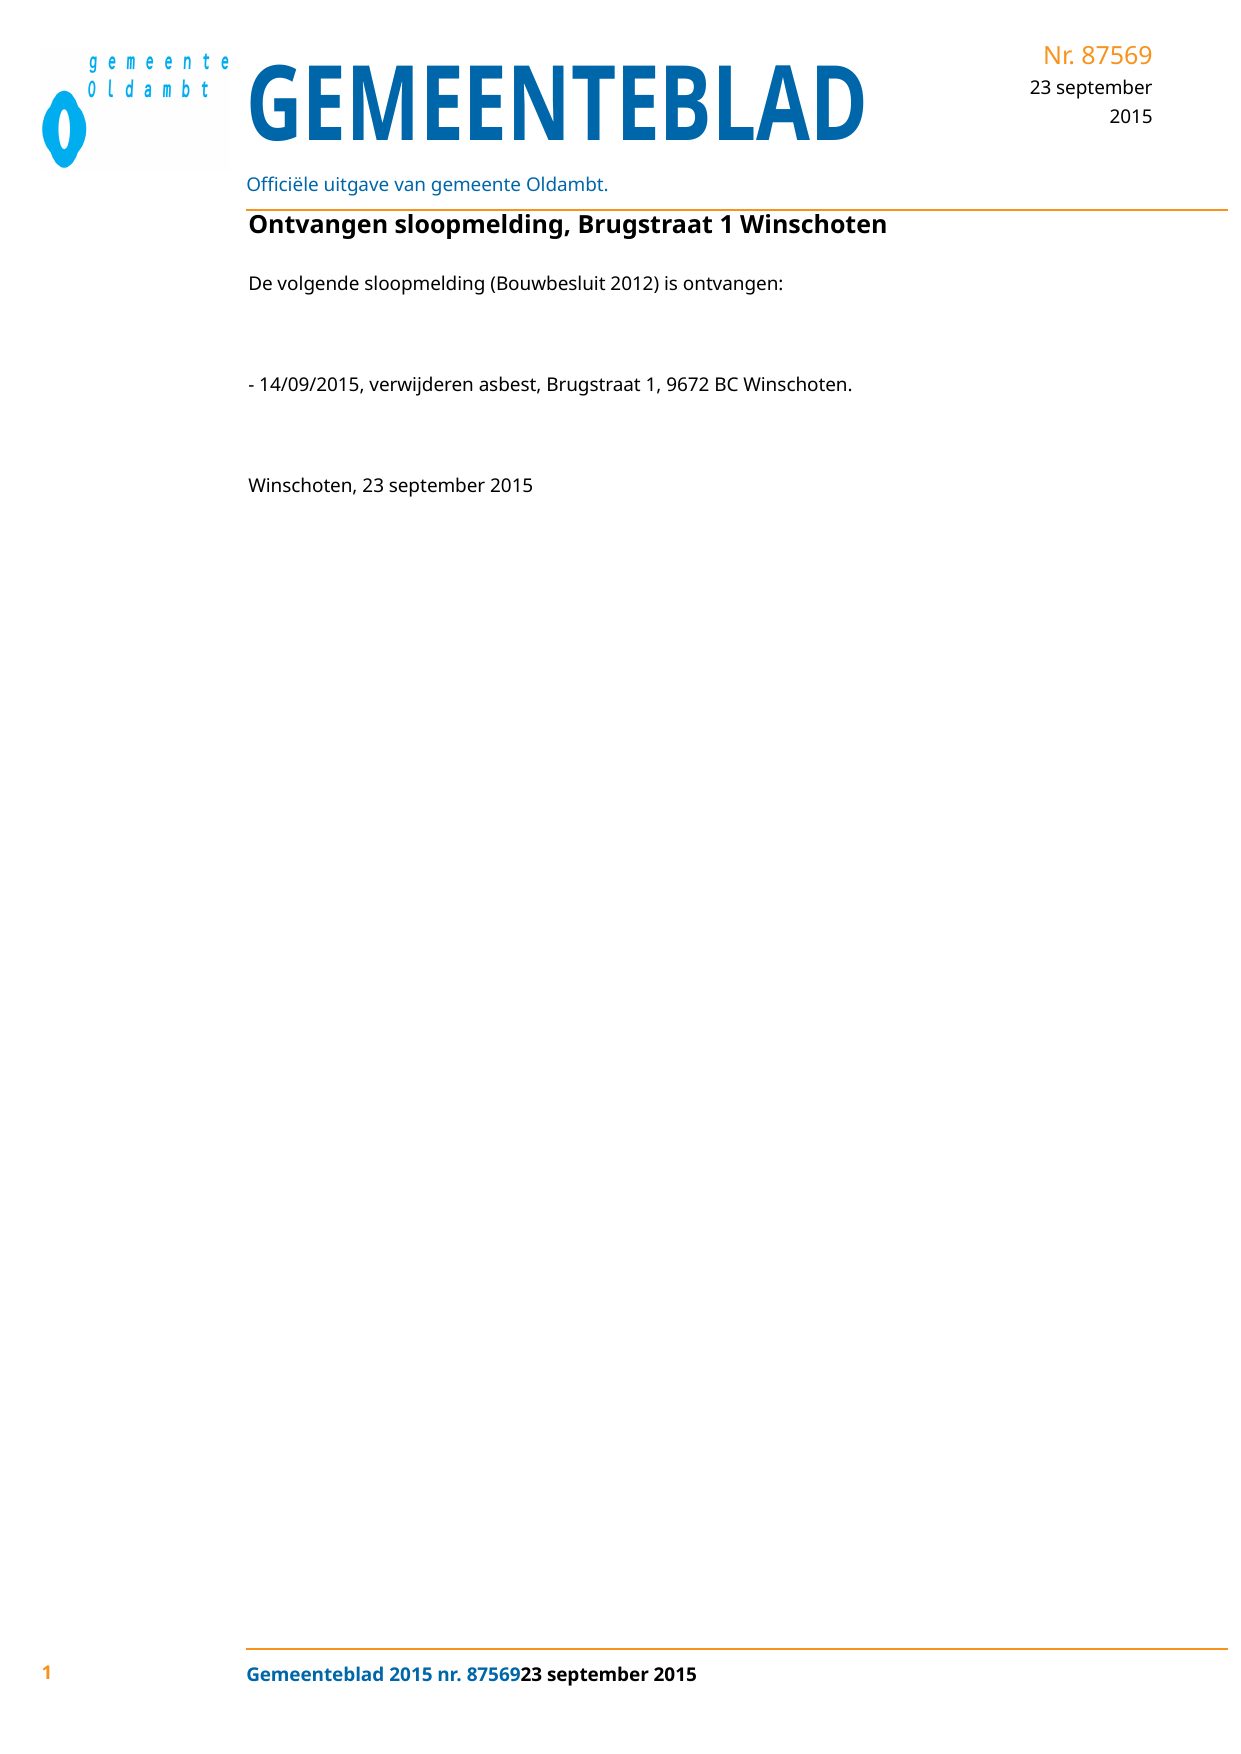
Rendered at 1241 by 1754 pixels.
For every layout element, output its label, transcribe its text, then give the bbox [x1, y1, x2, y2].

text De volgende sloopmelding (Bouwbesluit 2012) is ontvangen: [248, 270, 1152, 296]
text - 14/09/2015, verwijderen asbest, Brugstraat 1, 9672 BC Winschoten. [248, 371, 1152, 397]
picture [41, 47, 231, 172]
text Ontvangen sloopmelding, Brugstraat 1 Winschoten [248, 211, 1152, 241]
text Winschoten, 23 september 2015 [248, 472, 1152, 498]
